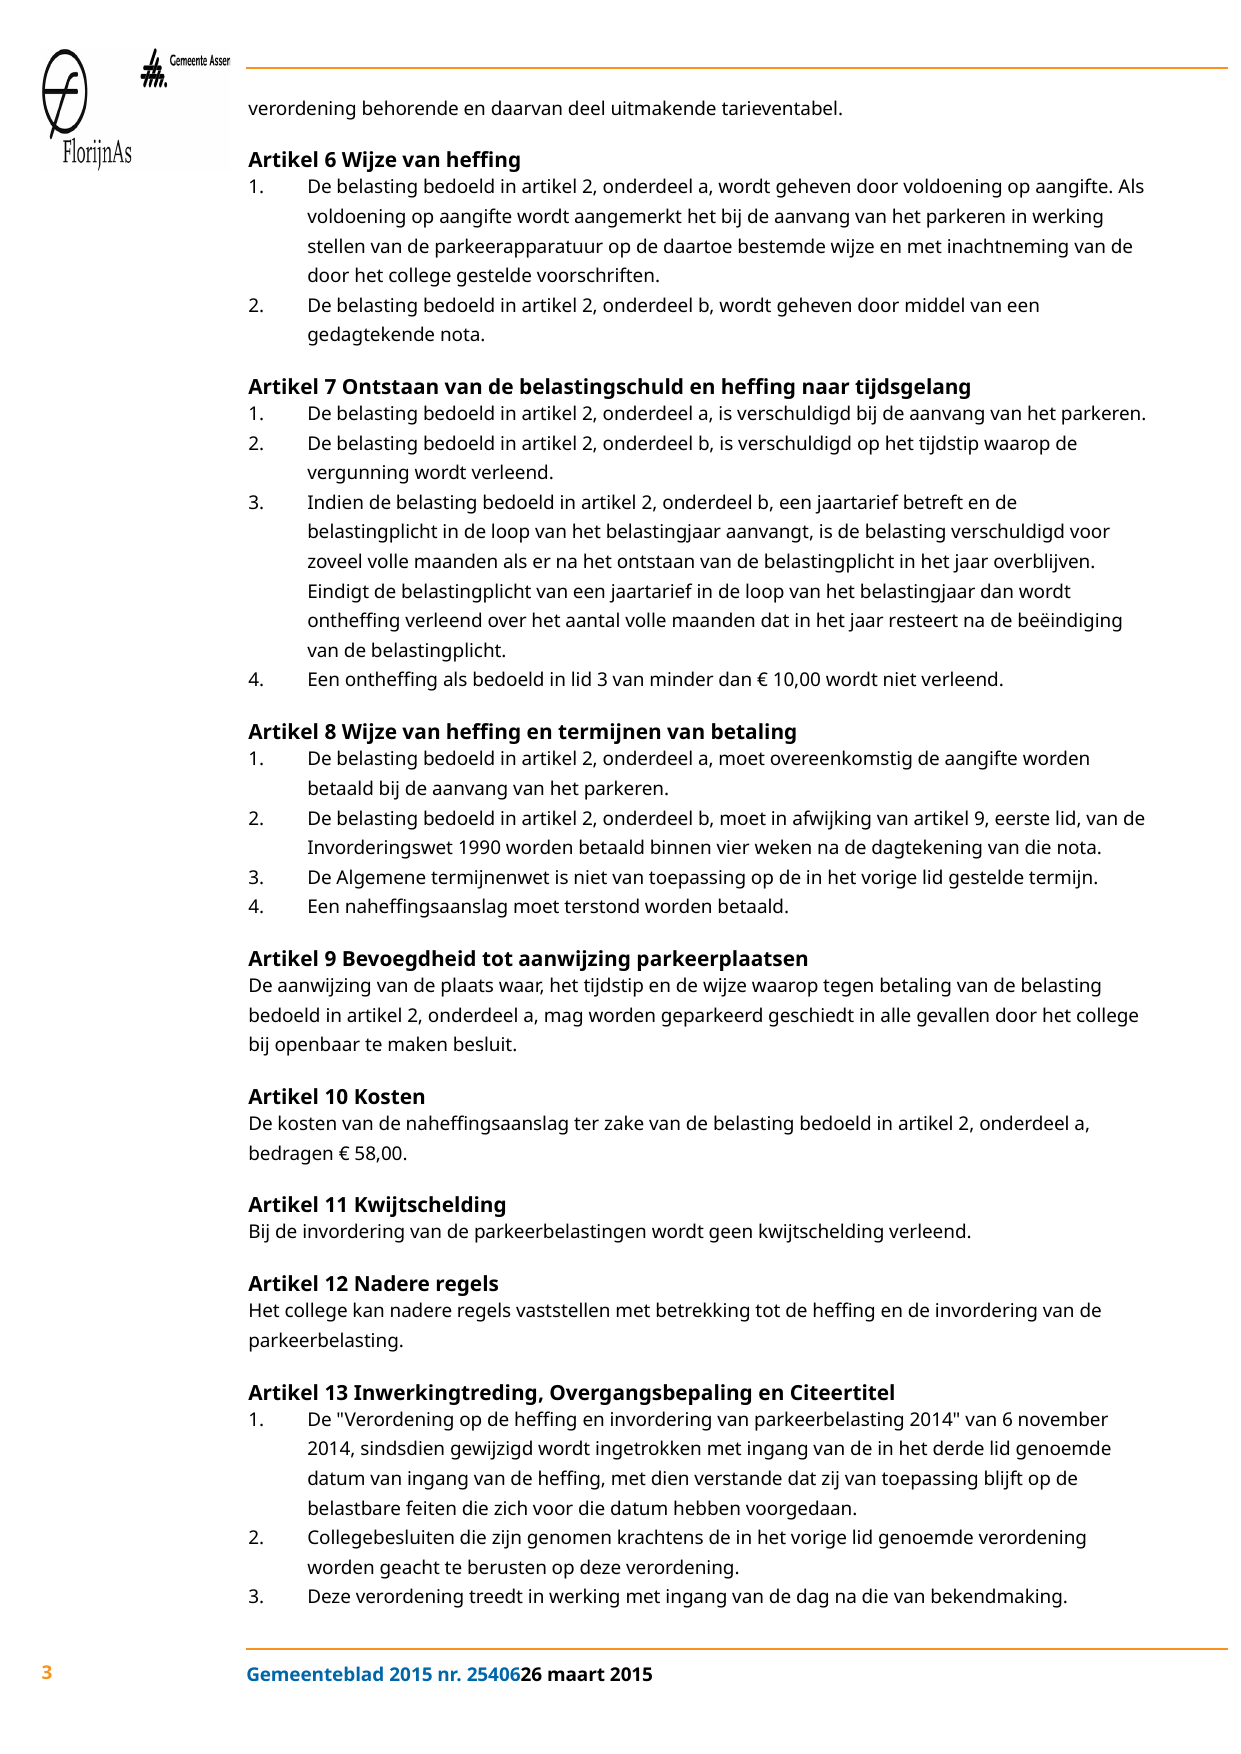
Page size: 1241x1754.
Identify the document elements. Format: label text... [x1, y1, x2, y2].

text De kosten van de naheffingsaanslag ter zake van de belasting bedoeld in artikel 2, onderdeel a, bedragen € 58,00. [248, 1110, 1152, 1166]
list Een ontheffing als bedoeld in lid 3 van minder dan € 10,00 wordt niet verleend. [248, 667, 1152, 692]
list De belasting bedoeld in artikel 2, onderdeel b, wordt geheven door middel van een gedagtekende nota. [248, 292, 1152, 347]
text verordening behorende en daarvan deel uitmakende tarieventabel. [248, 95, 1152, 121]
text Artikel 8 Wijze van heffing en termijnen van betaling [248, 717, 1152, 746]
list De belasting bedoeld in artikel 2, onderdeel b, is verschuldigd op het tijdstip waarop de vergunning wordt verleend. [248, 430, 1152, 485]
list De "Verordening op de heffing en invordering van parkeerbelasting 2014" van 6 november 2014, sindsdien gewijzigd wordt ingetrokken met ingang van de in het derde lid genoemde datum van ingang van de heffing, met dien verstande dat zij van toepassing blijft op de belastbare feiten die zich voor die datum hebben voorgedaan. [248, 1406, 1152, 1521]
text Het college kan nadere regels vaststellen met betrekking tot de heffing en de invordering van de parkeerbelasting. [248, 1298, 1152, 1353]
text Artikel 9 Bevoegdheid tot aanwijzing parkeerplaatsen [248, 944, 1152, 972]
text Bij de invordering van de parkeerbelastingen wordt geen kwijtschelding verleend. [248, 1219, 1152, 1244]
picture [41, 47, 231, 172]
list De belasting bedoeld in artikel 2, onderdeel b, moet in afwijking van artikel 9, eerste lid, van de Invorderingswet 1990 worden betaald binnen vier weken na de dagtekening van die nota. [248, 805, 1152, 860]
text Artikel 12 Nadere regels [248, 1269, 1152, 1298]
list Collegebesluiten die zijn genomen krachtens de in het vorige lid genoemde verordening worden geacht te berusten op deze verordening. [248, 1524, 1152, 1580]
list Deze verordening treedt in werking met ingang van de dag na die van bekendmaking. [248, 1583, 1152, 1609]
list De belasting bedoeld in artikel 2, onderdeel a, wordt geheven door voldoening op aangifte. Als voldoening op aangifte wordt aangemerkt het bij de aanvang van het parkeren in werking stellen van de parkeerapparatuur op de daartoe bestemde wijze en met inachtneming van de door het college gestelde voorschriften. [248, 174, 1152, 288]
list De belasting bedoeld in artikel 2, onderdeel a, is verschuldigd bij de aanvang van het parkeren. [248, 400, 1152, 426]
list Indien de belasting bedoeld in artikel 2, onderdeel b, een jaartarief betreft en de belastingplicht in de loop van het belastingjaar aanvangt, is de belasting verschuldigd voor zoveel volle maanden als er na het ontstaan van de belastingplicht in het jaar overblijven. Eindigt de belastingplicht van een jaartarief in de loop van het belastingjaar dan wordt ontheffing verleend over het aantal volle maanden dat in het jaar resteert na de beëindiging van de belastingplicht. [248, 489, 1152, 663]
list Een naheffingsaanslag moet terstond worden betaald. [248, 893, 1152, 919]
list De Algemene termijnenwet is niet van toepassing op de in het vorige lid gestelde termijn. [248, 864, 1152, 889]
text De aanwijzing van de plaats waar, het tijdstip en de wijze waarop tegen betaling van de belasting bedoeld in artikel 2, onderdeel a, mag worden geparkeerd geschiedt in alle gevallen door het college bij openbaar te maken besluit. [248, 972, 1152, 1057]
text Artikel 10 Kosten [248, 1082, 1152, 1110]
text Artikel 6 Wijze van heffing [248, 145, 1152, 174]
text Artikel 7 Ontstaan van de belastingschuld en heffing naar tijdsgelang [248, 372, 1152, 400]
text Artikel 11 Kwijtschelding [248, 1190, 1152, 1219]
list De belasting bedoeld in artikel 2, onderdeel a, moet overeenkomstig de aangifte worden betaald bij de aanvang van het parkeren. [248, 746, 1152, 801]
text Artikel 13 Inwerkingtreding, Overgangsbepaling en Citeertitel [248, 1378, 1152, 1406]
